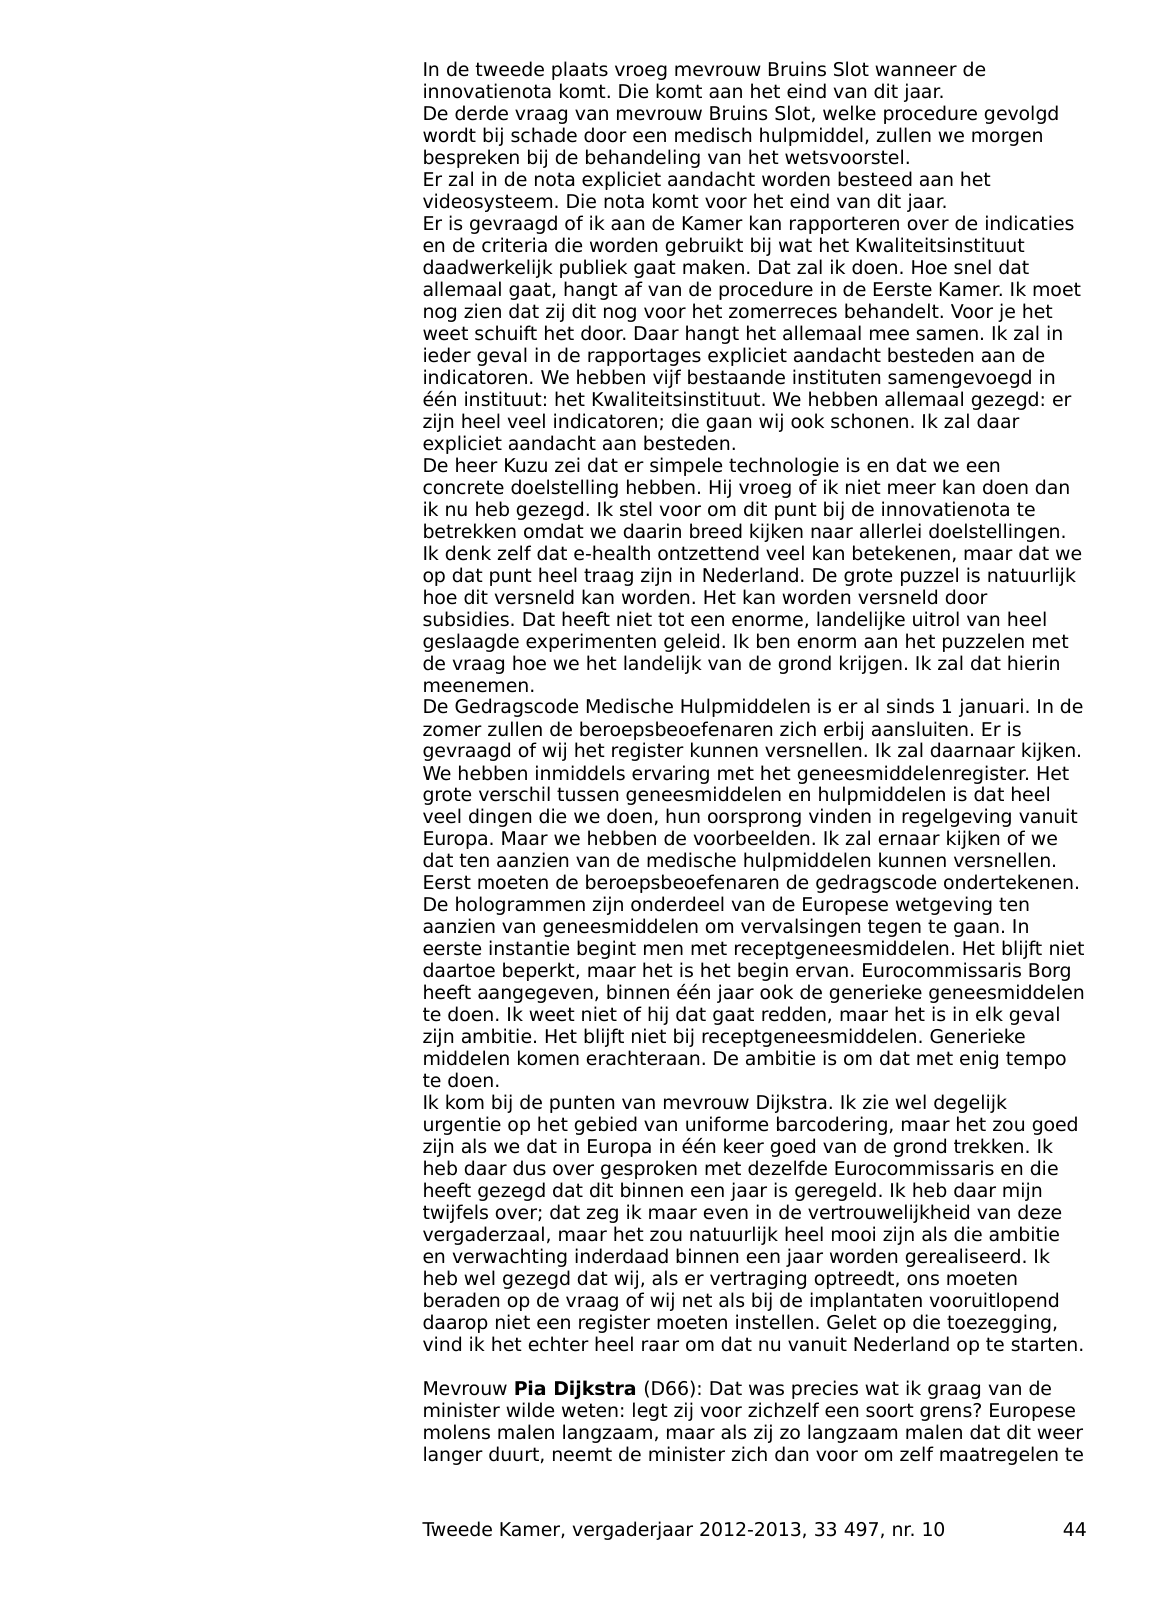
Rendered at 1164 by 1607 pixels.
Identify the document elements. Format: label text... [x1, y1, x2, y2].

text Mevrouw Pia Dijkstra (D66): Dat was precies wat ik graag van de minister wilde weten: legt zij voor zichzelf een soort grens? Europese molens malen langzaam, maar als zij zo langzaam malen dat dit weer langer duurt, neemt de minister zich dan voor om zelf maatregelen te [422, 1378, 1087, 1466]
text De derde vraag van mevrouw Bruins Slot, welke procedure gevolgd wordt bij schade door een medisch hulpmiddel, zullen we morgen bespreken bij de behandeling van het wetsvoorstel. [422, 103, 1087, 169]
text De hologrammen zijn onderdeel van de Europese wetgeving ten aanzien van geneesmiddelen om vervalsingen tegen te gaan. In eerste instantie begint men met receptgeneesmiddelen. Het blijft niet daartoe beperkt, maar het is het begin ervan. Eurocommissaris Borg heeft aangegeven, binnen één jaar ook de generieke geneesmiddelen te doen. Ik weet niet of hij dat gaat redden, maar het is in elk geval zijn ambitie. Het blijft niet bij receptgeneesmiddelen. Generieke middelen komen erachteraan. De ambitie is om dat met enig tempo te doen. [422, 894, 1087, 1092]
text In de tweede plaats vroeg mevrouw Bruins Slot wanneer de innovatienota komt. Die komt aan het eind van dit jaar. [422, 59, 1087, 103]
text De Gedragscode Medische Hulpmiddelen is er al sinds 1 januari. In de zomer zullen de beroepsbeoefenaren zich erbij aansluiten. Er is gevraagd of wij het register kunnen versnellen. Ik zal daarnaar kijken. We hebben inmiddels ervaring met het geneesmiddelenregister. Het grote verschil tussen geneesmiddelen en hulpmiddelen is dat heel veel dingen die we doen, hun oorsprong vinden in regelgeving vanuit Europa. Maar we hebben de voorbeelden. Ik zal ernaar kijken of we dat ten aanzien van de medische hulpmiddelen kunnen versnellen. Eerst moeten de beroepsbeoefenaren de gedragscode ondertekenen. [422, 696, 1087, 894]
text Er is gevraagd of ik aan de Kamer kan rapporteren over de indicaties en de criteria die worden gebruikt bij wat het Kwaliteitsinstituut daadwerkelijk publiek gaat maken. Dat zal ik doen. Hoe snel dat allemaal gaat, hangt af van de procedure in de Eerste Kamer. Ik moet nog zien dat zij dit nog voor het zomerreces behandelt. Voor je het weet schuift het door. Daar hangt het allemaal mee samen. Ik zal in ieder geval in de rapportages expliciet aandacht besteden aan de indicatoren. We hebben vijf bestaande instituten samengevoegd in één instituut: het Kwaliteitsinstituut. We hebben allemaal gezegd: er zijn heel veel indicatoren; die gaan wij ook schonen. Ik zal daar expliciet aandacht aan besteden. [422, 213, 1087, 455]
text Er zal in de nota expliciet aandacht worden besteed aan het videosysteem. Die nota komt voor het eind van dit jaar. [422, 169, 1087, 213]
text Ik kom bij de punten van mevrouw Dijkstra. Ik zie wel degelijk urgentie op het gebied van uniforme barcodering, maar het zou goed zijn als we dat in Europa in één keer goed van de grond trekken. Ik heb daar dus over gesproken met dezelfde Eurocommissaris en die heeft gezegd dat dit binnen een jaar is geregeld. Ik heb daar mijn twijfels over; dat zeg ik maar even in de vertrouwelijkheid van deze vergaderzaal, maar het zou natuurlijk heel mooi zijn als die ambitie en verwachting inderdaad binnen een jaar worden gerealiseerd. Ik heb wel gezegd dat wij, als er vertraging optreedt, ons moeten beraden op de vraag of wij net als bij de implantaten vooruitlopend daarop niet een register moeten instellen. Gelet op die toezegging, vind ik het echter heel raar om dat nu vanuit Nederland op te starten. [422, 1092, 1087, 1356]
text De heer Kuzu zei dat er simpele technologie is en dat we een concrete doelstelling hebben. Hij vroeg of ik niet meer kan doen dan ik nu heb gezegd. Ik stel voor om dit punt bij de innovatienota te betrekken omdat we daarin breed kijken naar allerlei doelstellingen. Ik denk zelf dat e-health ontzettend veel kan betekenen, maar dat we op dat punt heel traag zijn in Nederland. De grote puzzel is natuurlijk hoe dit versneld kan worden. Het kan worden versneld door subsidies. Dat heeft niet tot een enorme, landelijke uitrol van heel geslaagde experimenten geleid. Ik ben enorm aan het puzzelen met de vraag hoe we het landelijk van de grond krijgen. Ik zal dat hierin meenemen. [422, 455, 1087, 696]
